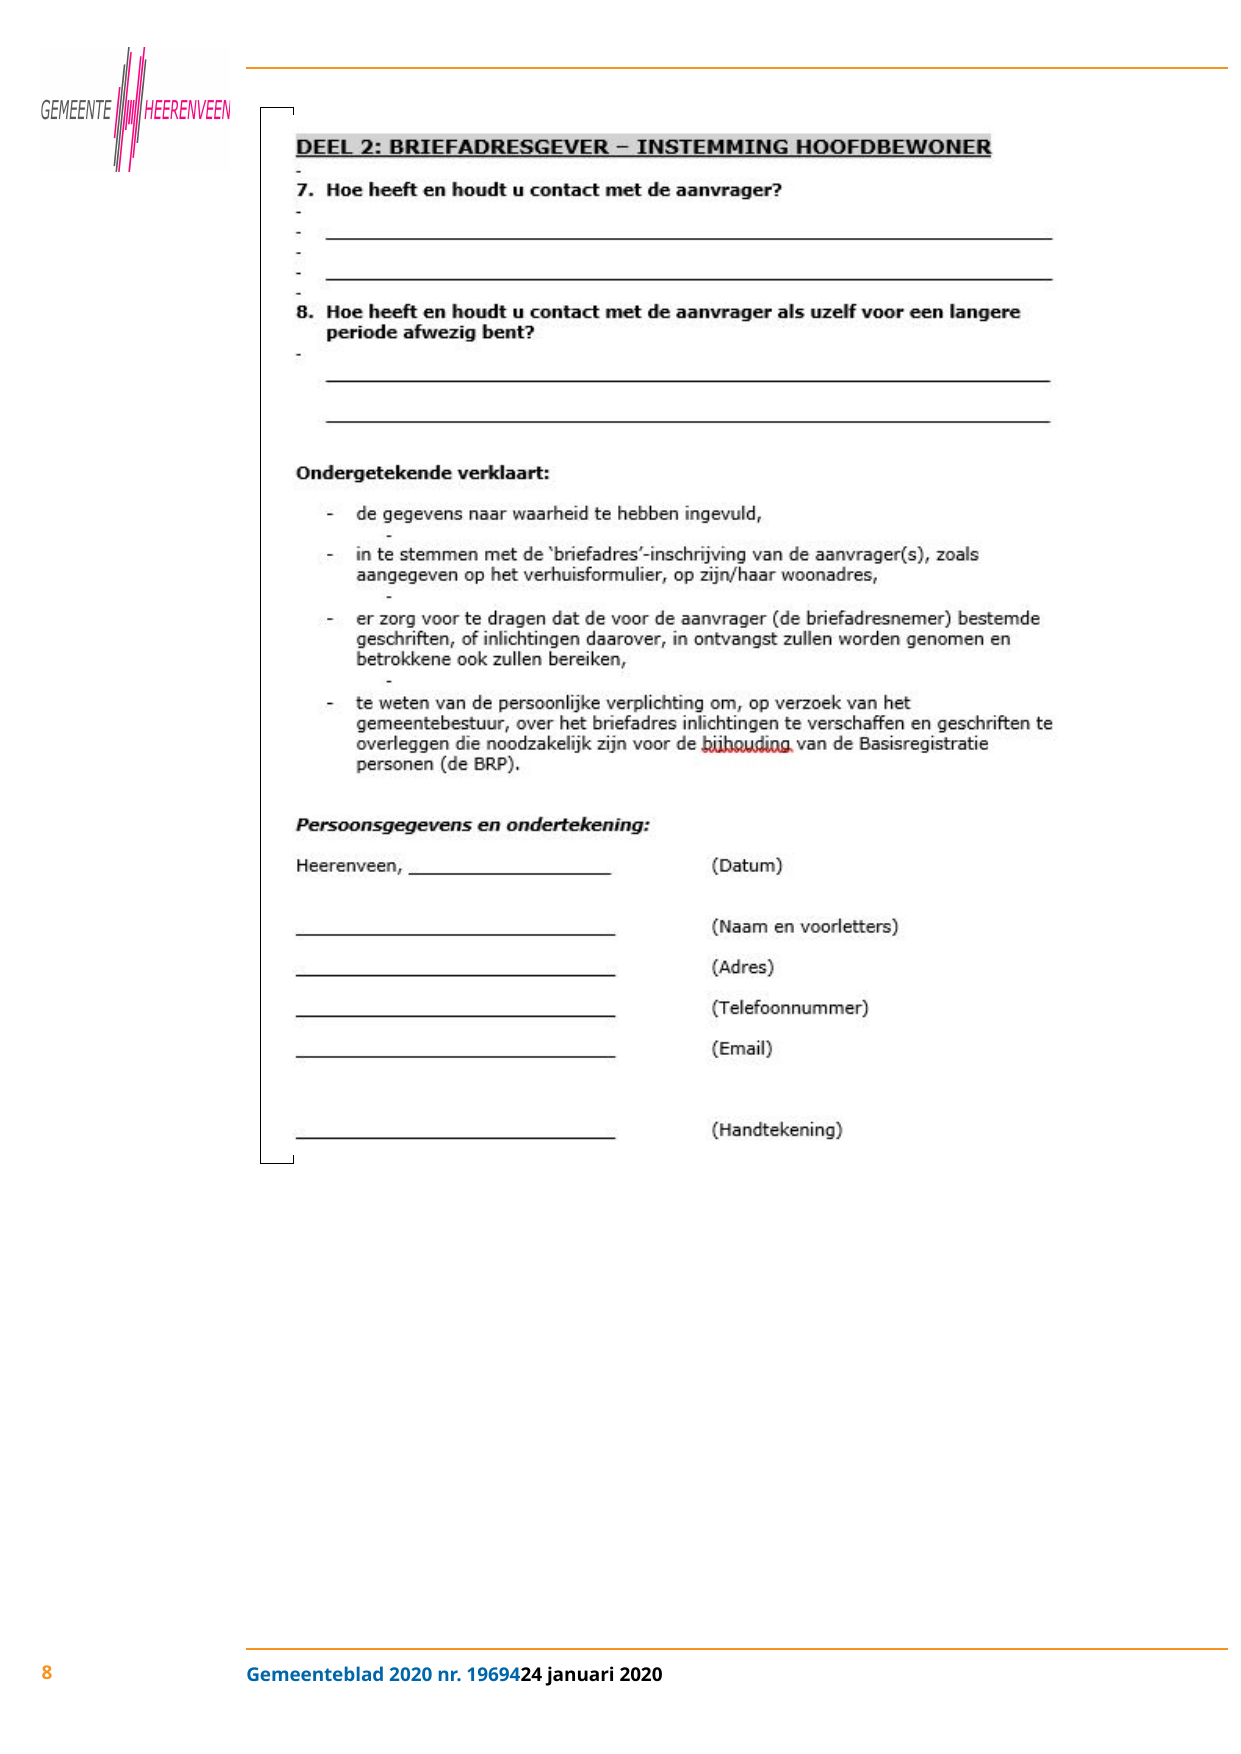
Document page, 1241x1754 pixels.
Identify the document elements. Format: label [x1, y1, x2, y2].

picture [268, 115, 1068, 1155]
picture [41, 47, 231, 172]
